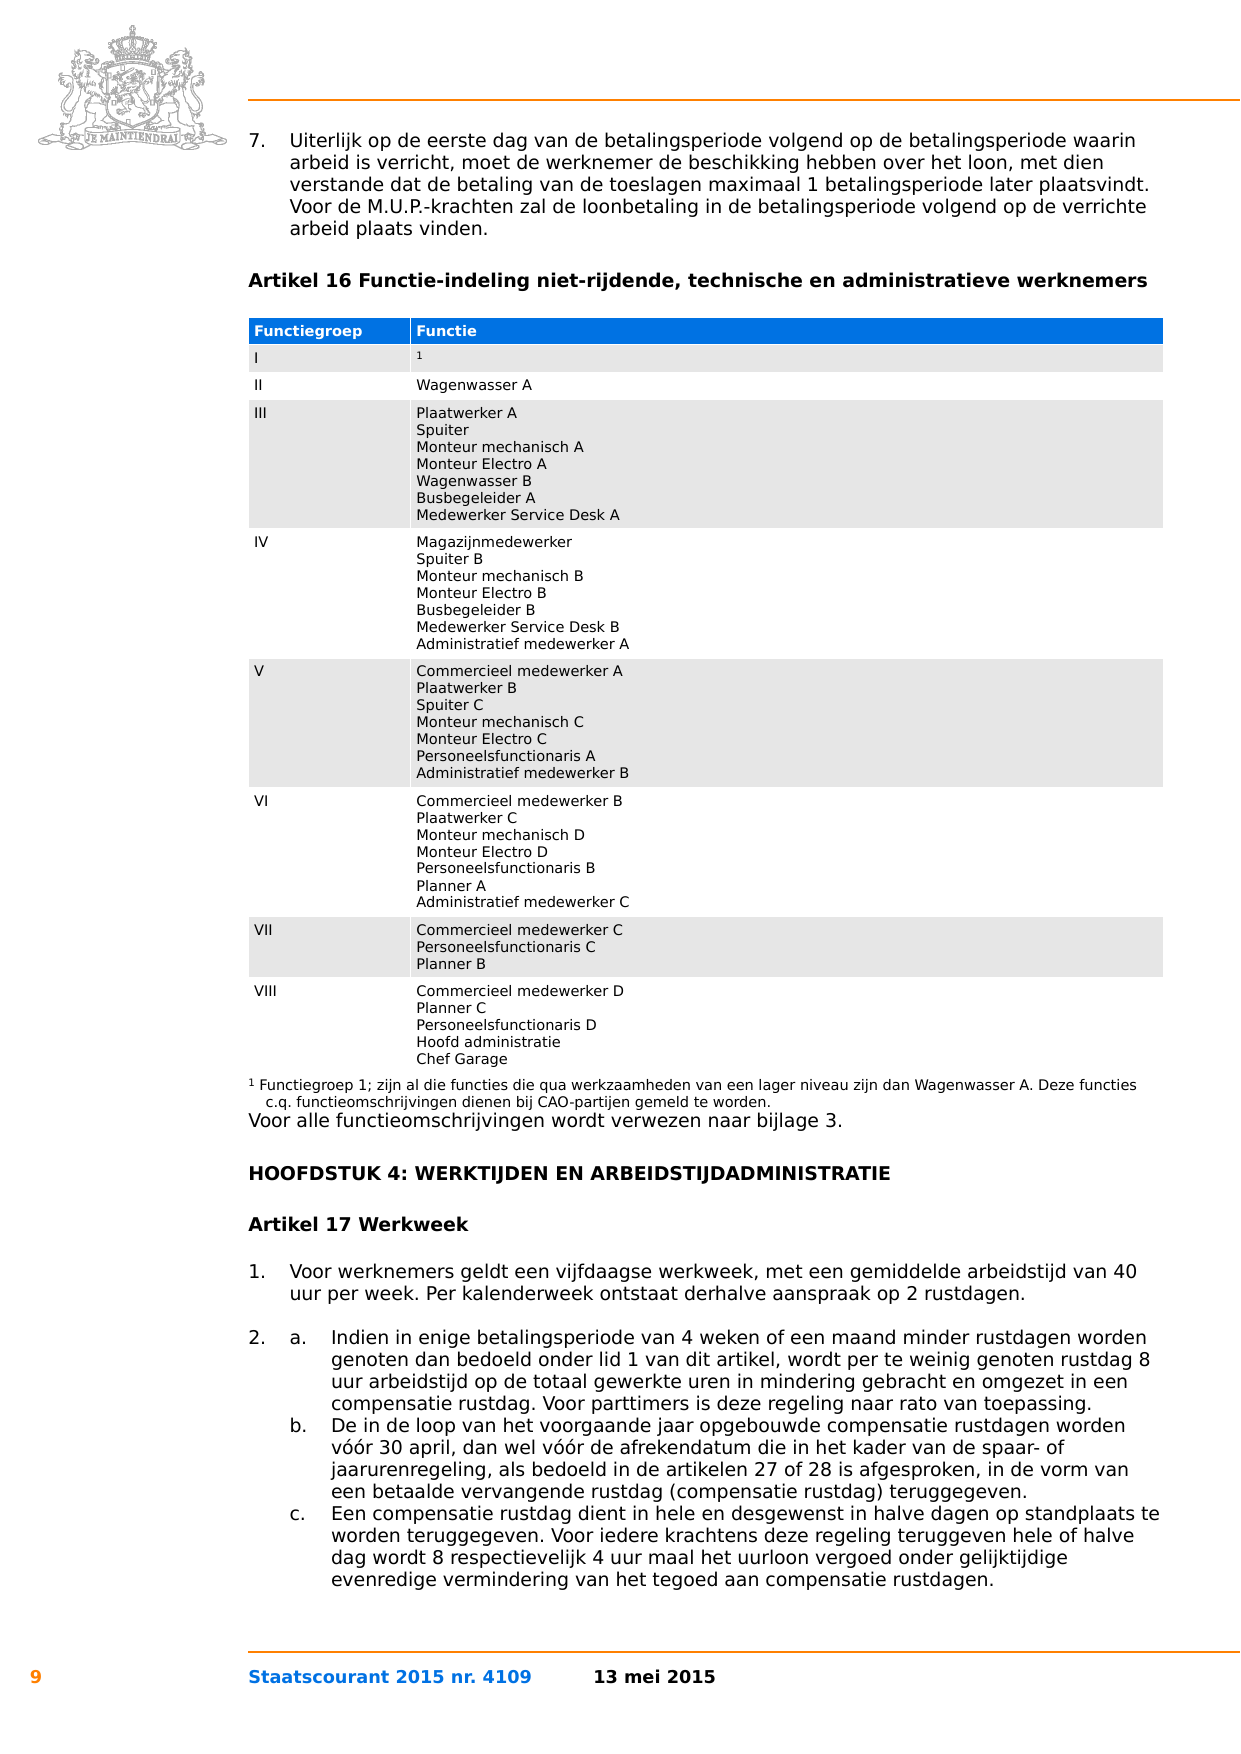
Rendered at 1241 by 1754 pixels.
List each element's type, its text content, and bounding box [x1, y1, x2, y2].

table_cell VII [249, 917, 410, 977]
picture [38, 25, 227, 150]
subtitle HOOFDSTUK 4: WERKTIJDEN EN ARBEIDSTIJDADMINISTRATIE [248, 1162, 1163, 1184]
table_cell Magazijnmedewerker Spuiter B Monteur mechanisch B Monteur Electro B Busbegeleider B Medewerker Service Desk B Administratief medewerker A [411, 529, 1163, 657]
table_cell Commercieel medewerker C Personeelsfunctionaris C Planner B [411, 917, 1163, 977]
table_cell V [249, 659, 410, 787]
table_cell Commercieel medewerker A Plaatwerker B Spuiter C Monteur mechanisch C Monteur Electro C Personeelsfunctionaris A Administratief medewerker B [411, 659, 1163, 787]
table_header Functiegroep [249, 318, 410, 344]
table_cell VI [249, 788, 410, 916]
subtitle Artikel 16 Functie-indeling niet-rijdende, technische en administratieve werknemers [248, 270, 1163, 292]
table_cell III [249, 400, 410, 528]
text 7. Uiterlijk op de eerste dag van de betalingsperiode volgend op de betalingsperiode waarin arbeid is verricht, moet de werknemer de beschikking hebben over het loon, met dien verstande dat de betaling van de toeslagen maximaal 1 betalingsperiode later plaatsvindt. Voor de M.U.P.-krachten zal de loonbetaling in de betalingsperiode volgend op de verrichte arbeid plaats vinden. [248, 130, 1163, 240]
text 1. Voor werknemers geldt een vijfdaagse werkweek, met een gemiddelde arbeidstijd van 40 uur per week. Per kalenderweek ontstaat derhalve aanspraak op 2 rustdagen. [248, 1261, 1163, 1305]
table_cell 1 [411, 345, 1163, 372]
table_header Functie [411, 318, 1163, 344]
subtitle Artikel 17 Werkweek [248, 1214, 1163, 1236]
text Voor alle functieomschrijvingen wordt verwezen naar bijlage 3. [248, 1110, 1163, 1132]
text b. De in de loop van het voorgaande jaar opgebouwde compensatie rustdagen worden vóór 30 april, dan wel vóór de afrekendatum die in het kader van de spaar- of jaarurenregeling, als bedoeld in de artikelen 27 of 28 is afgesproken, in de vorm van een betaalde vervangende rustdag (compensatie rustdag) teruggegeven. [289, 1415, 1163, 1503]
table_cell Commercieel medewerker D Planner C Personeelsfunctionaris D Hoofd administratie Chef Garage [411, 979, 1163, 1073]
table_cell IV [249, 529, 410, 657]
table_cell Commercieel medewerker B Plaatwerker C Monteur mechanisch D Monteur Electro D Personeelsfunctionaris B Planner A Administratief medewerker C [411, 788, 1163, 916]
table_cell 1 Functiegroep 1; zijn al die functies die qua werkzaamheden van een lager niveau zijn dan Wagenwasser A. Deze functies c.q. functieomschrijvingen dienen bij CAO-partijen gemeld te worden. [248, 1074, 1163, 1110]
table_cell I [249, 345, 410, 372]
text c. Een compensatie rustdag dient in hele en desgewenst in halve dagen op standplaats te worden teruggegeven. Voor iedere krachtens deze regeling teruggeven hele of halve dag wordt 8 respectievelijk 4 uur maal het uurloon vergoed onder gelijktijdige evenredige vermindering van het tegoed aan compensatie rustdagen. [289, 1503, 1163, 1591]
table_cell VIII [249, 979, 410, 1073]
table_cell II [249, 373, 410, 399]
table_cell Plaatwerker A Spuiter Monteur mechanisch A Monteur Electro A Wagenwasser B Busbegeleider A Medewerker Service Desk A [411, 400, 1163, 528]
text 2. a. Indien in enige betalingsperiode van 4 weken of een maand minder rustdagen worden genoten dan bedoeld onder lid 1 van dit artikel, wordt per te weinig genoten rustdag 8 uur arbeidstijd op de totaal gewerkte uren in mindering gebracht en omgezet in een compensatie rustdag. Voor parttimers is deze regeling naar rato van toepassing. [248, 1327, 1163, 1415]
table_cell Wagenwasser A [411, 373, 1163, 399]
